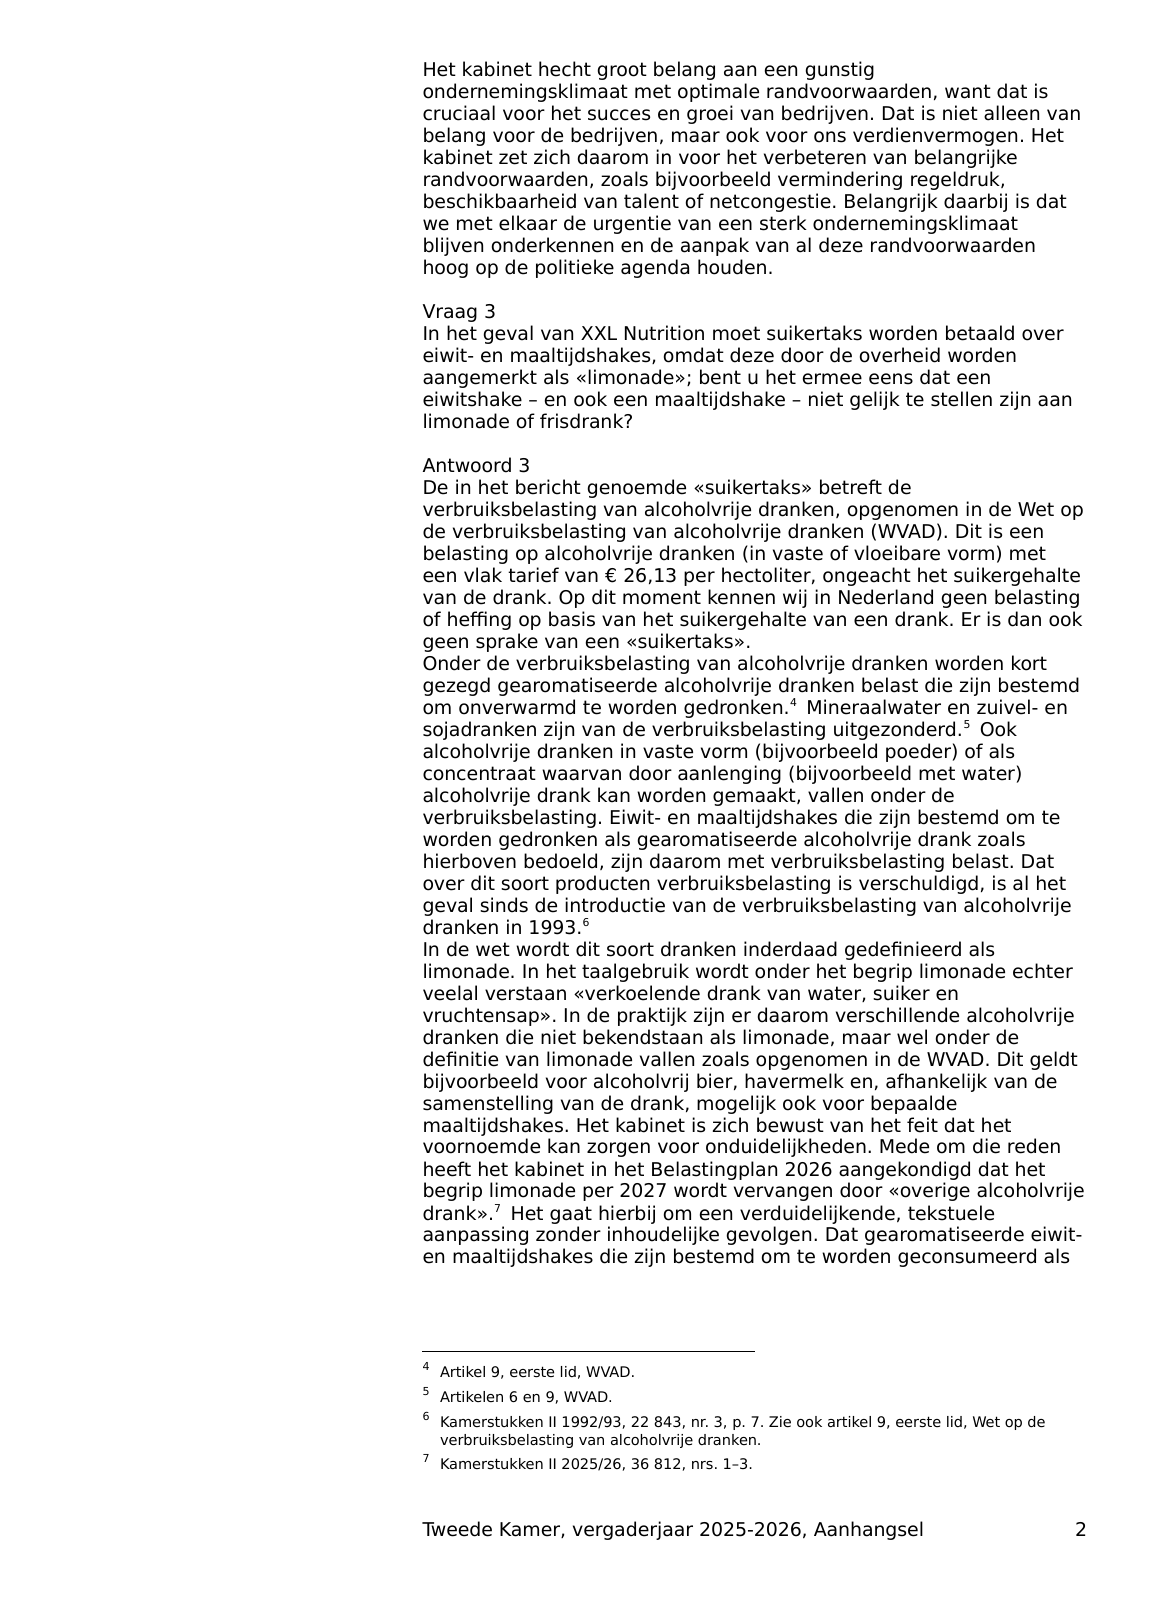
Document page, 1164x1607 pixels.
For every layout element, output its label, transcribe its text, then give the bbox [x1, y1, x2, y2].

text In de wet wordt dit soort dranken inderdaad gedefinieerd als limonade. In het taalgebruik wordt onder het begrip limonade echter veelal verstaan «verkoelende drank van water, suiker en vruchtensap». In de praktijk zijn er daarom verschillende alcoholvrije dranken die niet bekendstaan als limonade, maar wel onder de definitie van limonade vallen zoals opgenomen in de WVAD. Dit geldt bijvoorbeeld voor alcoholvrij bier, havermelk en, afhankelijk van de samenstelling van de drank, mogelijk ook voor bepaalde maaltijdshakes. Het kabinet is zich bewust van het feit dat het voornoemde kan zorgen voor onduidelijkheden. Mede om die reden heeft het kabinet in het Belastingplan 2026 aangekondigd dat het begrip limonade per 2027 wordt vervangen door «overige alcoholvrije drank». Het gaat hierbij om een verduidelijkende, tekstuele aanpassing zonder inhoudelijke gevolgen. Dat gearomatiseerde eiwit- en maaltijdshakes die zijn bestemd om te worden geconsumeerd als [422, 939, 1087, 1268]
text Onder de verbruiksbelasting van alcoholvrije dranken worden kort gezegd gearomatiseerde alcoholvrije dranken belast die zijn bestemd om onverwarmd te worden gedronken. Mineraalwater en zuivel- en sojadranken zijn van de verbruiksbelasting uitgezonderd. Ook alcoholvrije dranken in vaste vorm (bijvoorbeeld poeder) of als concentraat waarvan door aanlenging (bijvoorbeeld met water) alcoholvrije drank kan worden gemaakt, vallen onder de verbruiksbelasting. Eiwit- en maaltijdshakes die zijn bestemd om te worden gedronken als gearomatiseerde alcoholvrije drank zoals hierboven bedoeld, zijn daarom met verbruiksbelasting belast. Dat over dit soort producten verbruiksbelasting is verschuldigd, is al het geval sinds de introductie van de verbruiksbelasting van alcoholvrije dranken in 1993. [422, 653, 1087, 939]
text Artikelen 6 en 9, WVAD. [422, 1385, 1087, 1407]
text Het kabinet hecht groot belang aan een gunstig ondernemingsklimaat met optimale randvoorwaarden, want dat is cruciaal voor het succes en groei van bedrijven. Dat is niet alleen van belang voor de bedrijven, maar ook voor ons verdienvermogen. Het kabinet zet zich daarom in voor het verbeteren van belangrijke randvoorwaarden, zoals bijvoorbeeld vermindering regeldruk, beschikbaarheid van talent of netcongestie. Belangrijk daarbij is dat we met elkaar de urgentie van een sterk ondernemingsklimaat blijven onderkennen en de aanpak van al deze randvoorwaarden hoog op de politieke agenda houden. [422, 59, 1087, 279]
text Artikel 9, eerste lid, WVAD. [422, 1360, 1087, 1382]
text Kamerstukken II 1992/93, 22 843, nr. 3, p. 7. Zie ook artikel 9, eerste lid, Wet op de verbruiksbelasting van alcoholvrije dranken. [422, 1410, 1087, 1449]
text Vraag 3 [422, 301, 1087, 323]
text In het geval van XXL Nutrition moet suikertaks worden betaald over eiwit- en maaltijdshakes, omdat deze door de overheid worden aangemerkt als «limonade»; bent u het ermee eens dat een eiwitshake – en ook een maaltijdshake – niet gelijk te stellen zijn aan limonade of frisdrank? [422, 323, 1087, 433]
text De in het bericht genoemde «suikertaks» betreft de verbruiksbelasting van alcoholvrije dranken, opgenomen in de Wet op de verbruiksbelasting van alcoholvrije dranken (WVAD). Dit is een belasting op alcoholvrije dranken (in vaste of vloeibare vorm) met een vlak tarief van € 26,13 per hectoliter, ongeacht het suikergehalte van de drank. Op dit moment kennen wij in Nederland geen belasting of heffing op basis van het suikergehalte van een drank. Er is dan ook geen sprake van een «suikertaks». [422, 477, 1087, 653]
text Antwoord 3 [422, 455, 1087, 477]
text Kamerstukken II 2025/26, 36 812, nrs. 1–3. [422, 1452, 1087, 1474]
